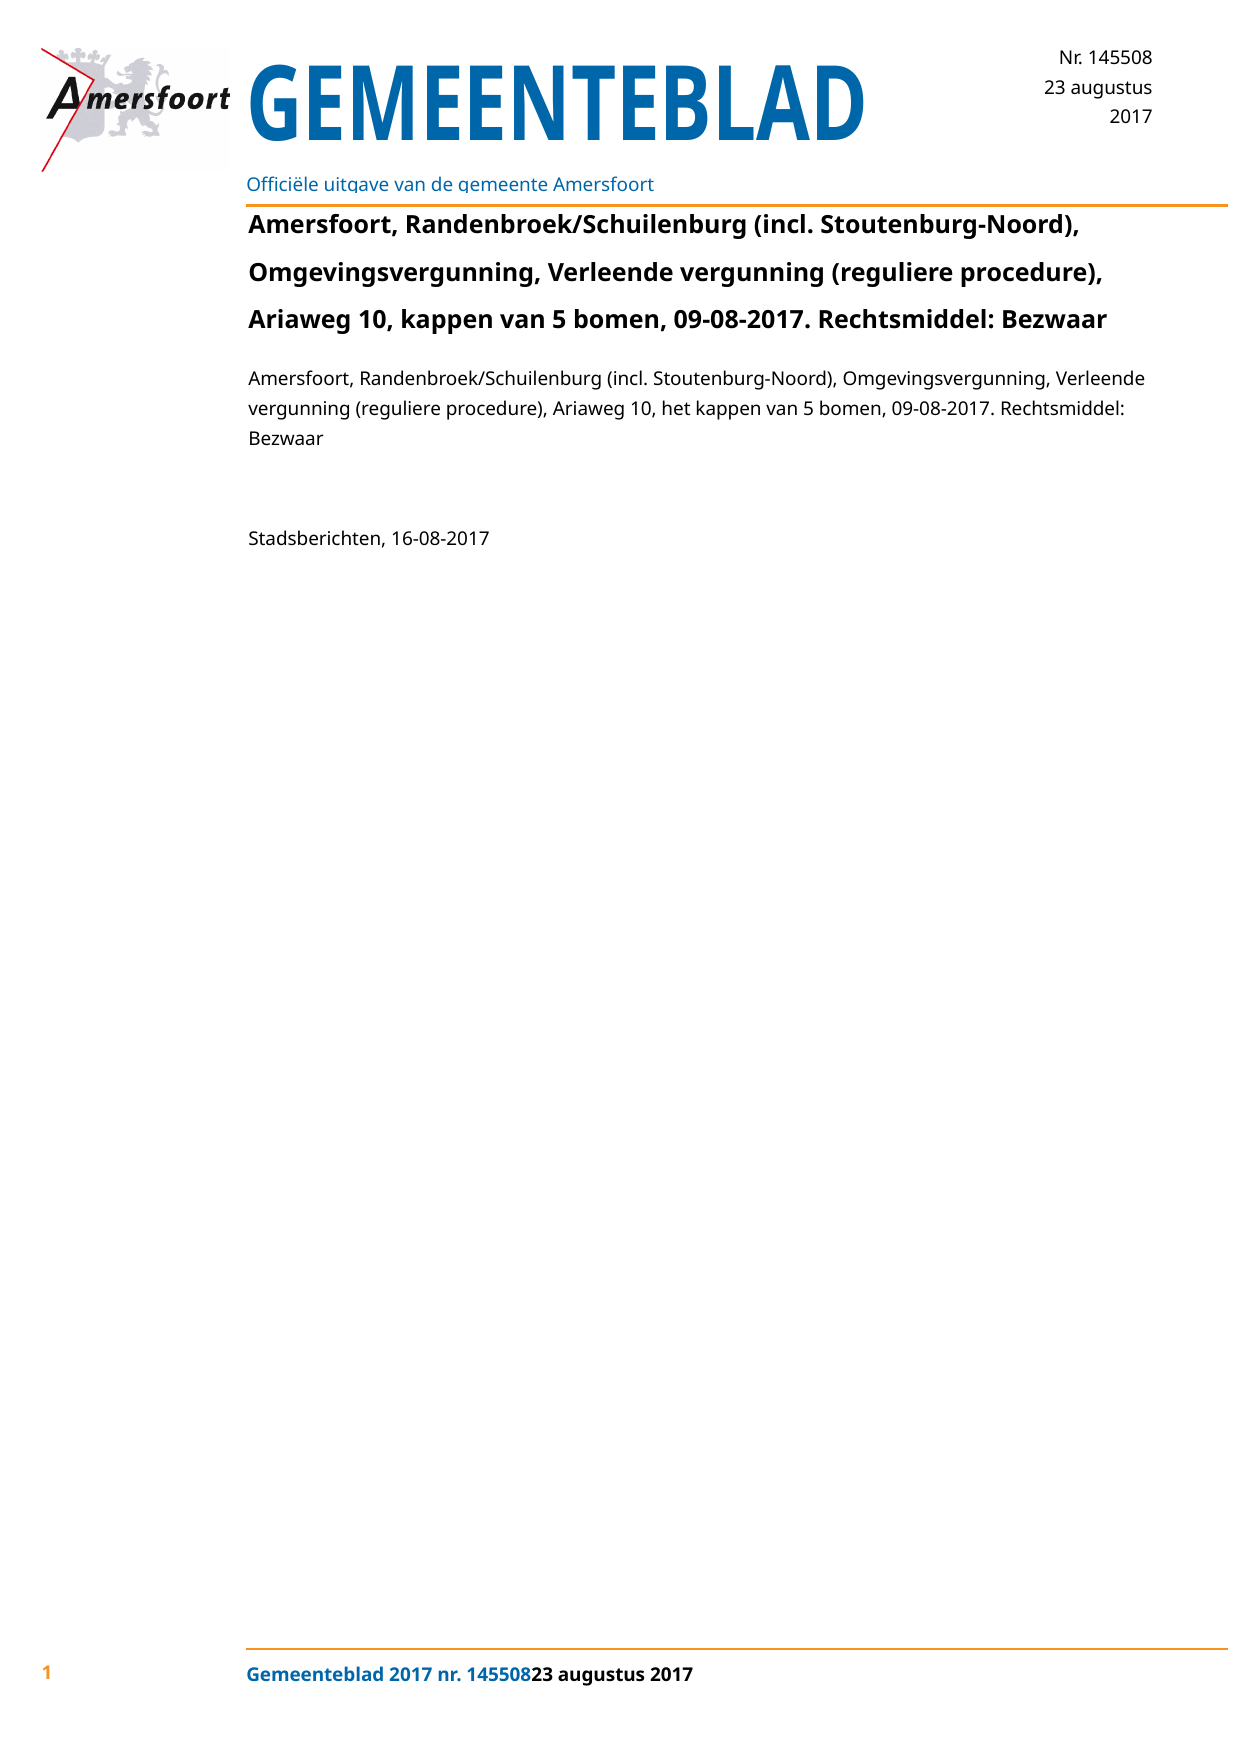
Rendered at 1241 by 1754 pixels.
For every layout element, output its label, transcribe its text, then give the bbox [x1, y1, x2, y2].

text Amersfoort, Randenbroek/Schuilenburg (incl. Stoutenburg-Noord), Omgevingsvergunning, Verleende vergunning (reguliere procedure), Ariaweg 10, kappen van 5 bomen, 09-08-2017. Rechtsmiddel: Bezwaar [248, 207, 1152, 336]
text Amersfoort, Randenbroek/Schuilenburg (incl. Stoutenburg-Noord), Omgevingsvergunning, Verleende vergunning (reguliere procedure), Ariaweg 10, het kappen van 5 bomen, 09-08-2017. Rechtsmiddel: Bezwaar [248, 366, 1152, 450]
picture [41, 47, 231, 172]
text Stadsberichten, 16-08-2017 [248, 526, 1152, 551]
